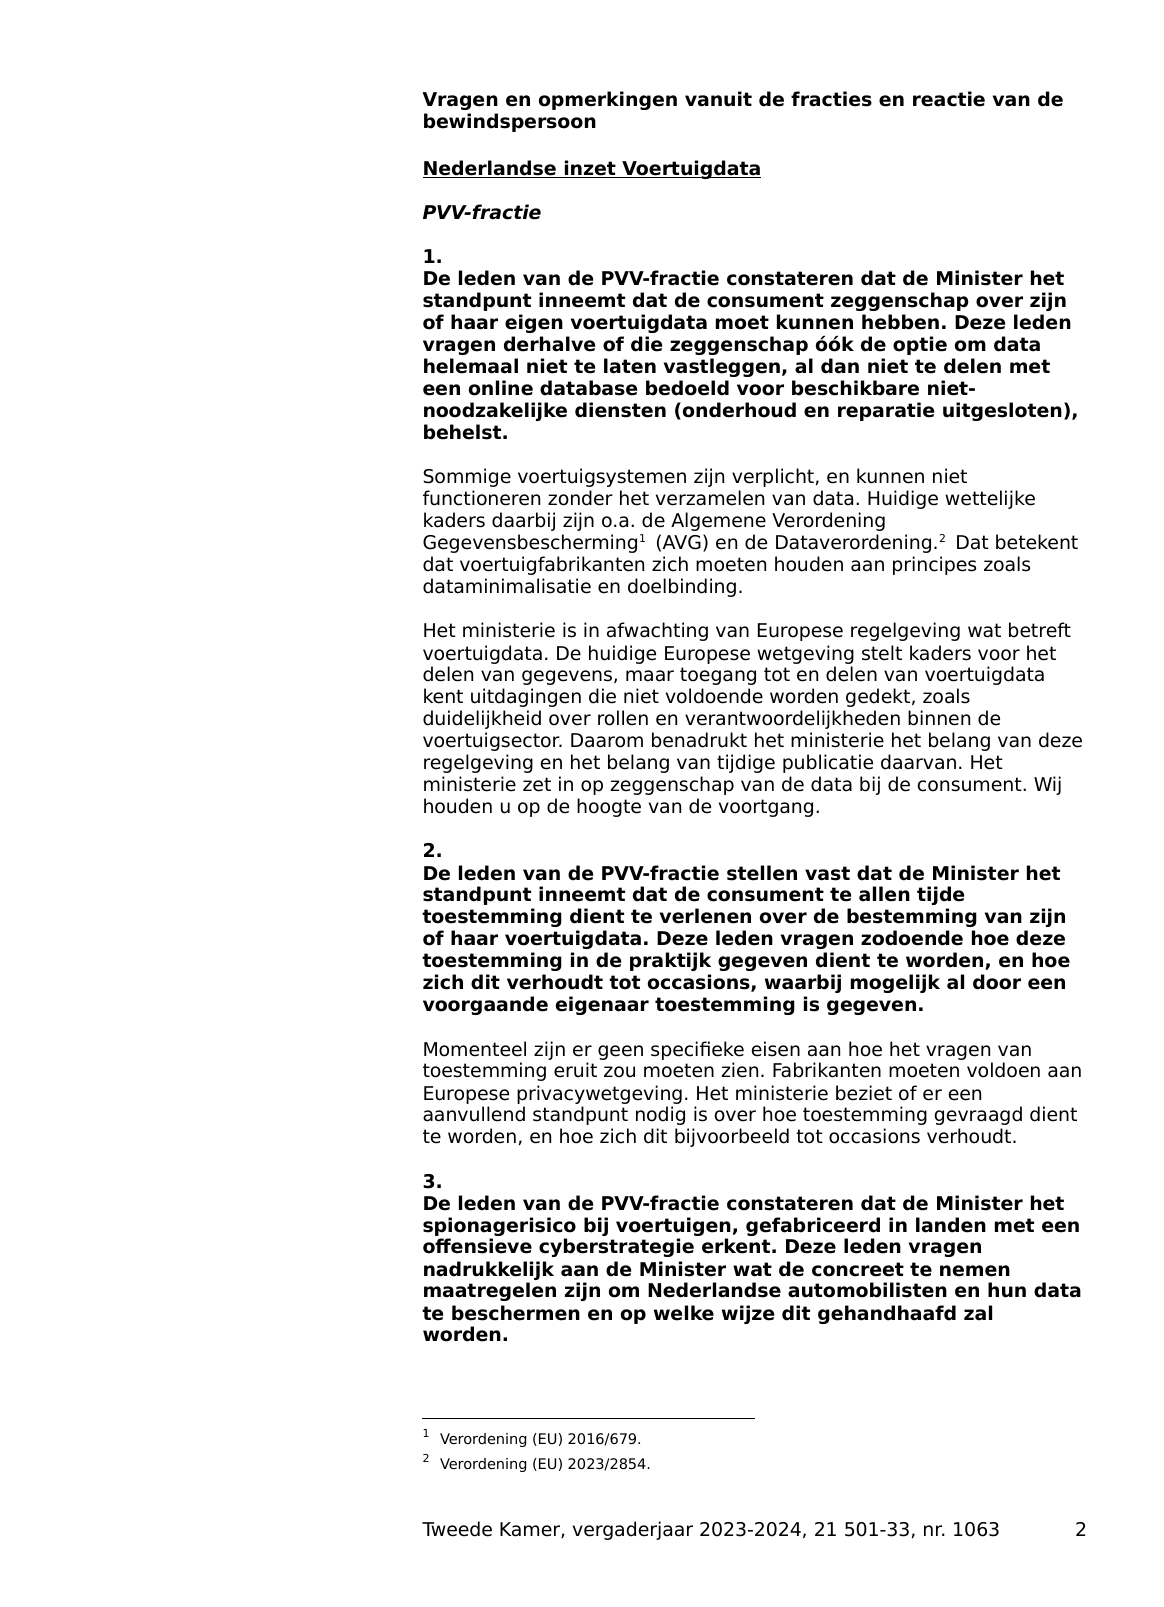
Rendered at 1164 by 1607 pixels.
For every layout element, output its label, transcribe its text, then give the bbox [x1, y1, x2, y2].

text Verordening (EU) 2023/2854. [422, 1452, 1087, 1474]
text Momenteel zijn er geen specifieke eisen aan hoe het vragen van toestemming eruit zou moeten zien. Fabrikanten moeten voldoen aan Europese privacywetgeving. Het ministerie beziet of er een aanvullend standpunt nodig is over hoe toestemming gevraagd dient te worden, en hoe zich dit bijvoorbeeld tot occasions verhoudt. [422, 1038, 1087, 1148]
text De leden van de PVV-fractie constateren dat de Minister het standpunt inneemt dat de consument zeggenschap over zijn of haar eigen voertuigdata moet kunnen hebben. Deze leden vragen derhalve of die zeggenschap óók de optie om data helemaal niet te laten vastleggen, al dan niet te delen met een online database bedoeld voor beschikbare niet-noodzakelijke diensten (onderhoud en reparatie uitgesloten), behelst. [422, 268, 1087, 444]
subtitle Nederlandse inzet Voertuigdata [422, 158, 1087, 180]
text Sommige voertuigsystemen zijn verplicht, en kunnen niet functioneren zonder het verzamelen van data. Huidige wettelijke kaders daarbij zijn o.a. de Algemene Verordening Gegevensbescherming (AVG) en de Dataverordening. Dat betekent dat voertuigfabrikanten zich moeten houden aan principes zoals dataminimalisatie en doelbinding. [422, 466, 1087, 598]
text Het ministerie is in afwachting van Europese regelgeving wat betreft voertuigdata. De huidige Europese wetgeving stelt kaders voor het delen van gegevens, maar toegang tot en delen van voertuigdata kent uitdagingen die niet voldoende worden gedekt, zoals duidelijkheid over rollen en verantwoordelijkheden binnen de voertuigsector. Daarom benadrukt het ministerie het belang van deze regelgeving en het belang van tijdige publicatie daarvan. Het ministerie zet in op zeggenschap van de data bij de consument. Wij houden u op de hoogte van de voortgang. [422, 620, 1087, 818]
text De leden van de PVV-fractie constateren dat de Minister het spionagerisico bij voertuigen, gefabriceerd in landen met een offensieve cyberstrategie erkent. Deze leden vragen nadrukkelijk aan de Minister wat de concreet te nemen maatregelen zijn om Nederlandse automobilisten en hun data te beschermen en op welke wijze dit gehandhaafd zal worden. [422, 1192, 1087, 1346]
subtitle PVV-fractie [422, 202, 1087, 224]
text 2. [422, 840, 1087, 862]
text 1. [422, 246, 1087, 268]
text Verordening (EU) 2016/679. [422, 1427, 1087, 1449]
text 3. [422, 1171, 1087, 1192]
text De leden van de PVV-fractie stellen vast dat de Minister het standpunt inneemt dat de consument te allen tijde toestemming dient te verlenen over de bestemming van zijn of haar voertuigdata. Deze leden vragen zodoende hoe deze toestemming in de praktijk gegeven dient te worden, en hoe zich dit verhoudt tot occasions, waarbij mogelijk al door een voorgaande eigenaar toestemming is gegeven. [422, 862, 1087, 1016]
subtitle Vragen en opmerkingen vanuit de fracties en reactie van de bewindspersoon [422, 89, 1087, 133]
